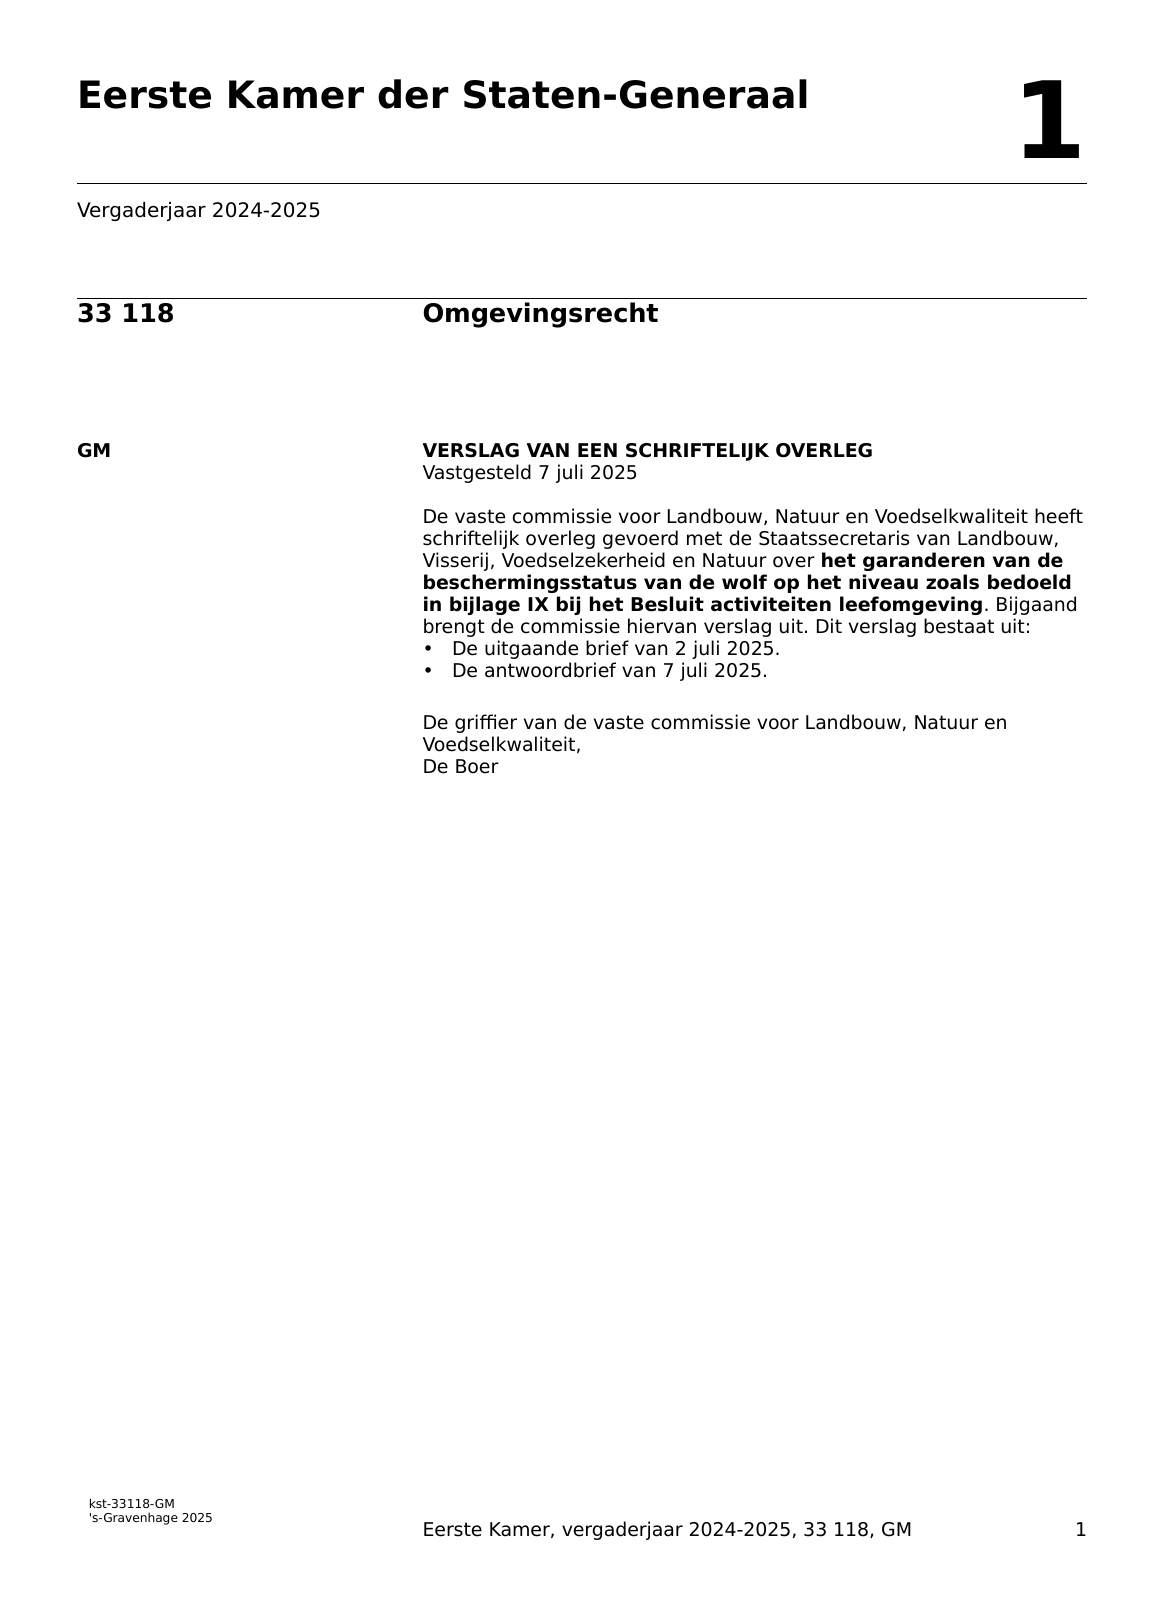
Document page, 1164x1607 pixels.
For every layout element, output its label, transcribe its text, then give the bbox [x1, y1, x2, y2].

text Vastgesteld 7 juli 2025 [422, 462, 1087, 484]
table_header 1 [886, 59, 1087, 183]
text • De antwoordbrief van 7 juli 2025. [422, 660, 1087, 682]
table_cell Vergaderjaar 2024-2025 [77, 184, 1087, 298]
subtitle 33 118 Omgevingsrecht [77, 299, 1087, 329]
text De griffier van de vaste commissie voor Landbouw, Natuur en Voedselkwaliteit, De Boer [422, 712, 1087, 778]
table_header Eerste Kamer der Staten-Generaal [77, 59, 886, 183]
text kst-33118-GM [88, 1497, 323, 1511]
text • De uitgaande brief van 2 juli 2025. [422, 638, 1087, 660]
text 's-Gravenhage 2025 [88, 1511, 323, 1525]
text De vaste commissie voor Landbouw, Natuur en Voedselkwaliteit heeft schriftelijk overleg gevoerd met de Staatssecretaris van Landbouw, Visserij, Voedselzekerheid en Natuur over het garanderen van de beschermingsstatus van de wolf op het niveau zoals bedoeld in bijlage IX bij het Besluit activiteiten leefomgeving. Bijgaand brengt de commissie hiervan verslag uit. Dit verslag bestaat uit: [422, 506, 1087, 638]
subtitle GM VERSLAG VAN EEN SCHRIFTELIJK OVERLEG [77, 440, 1087, 462]
